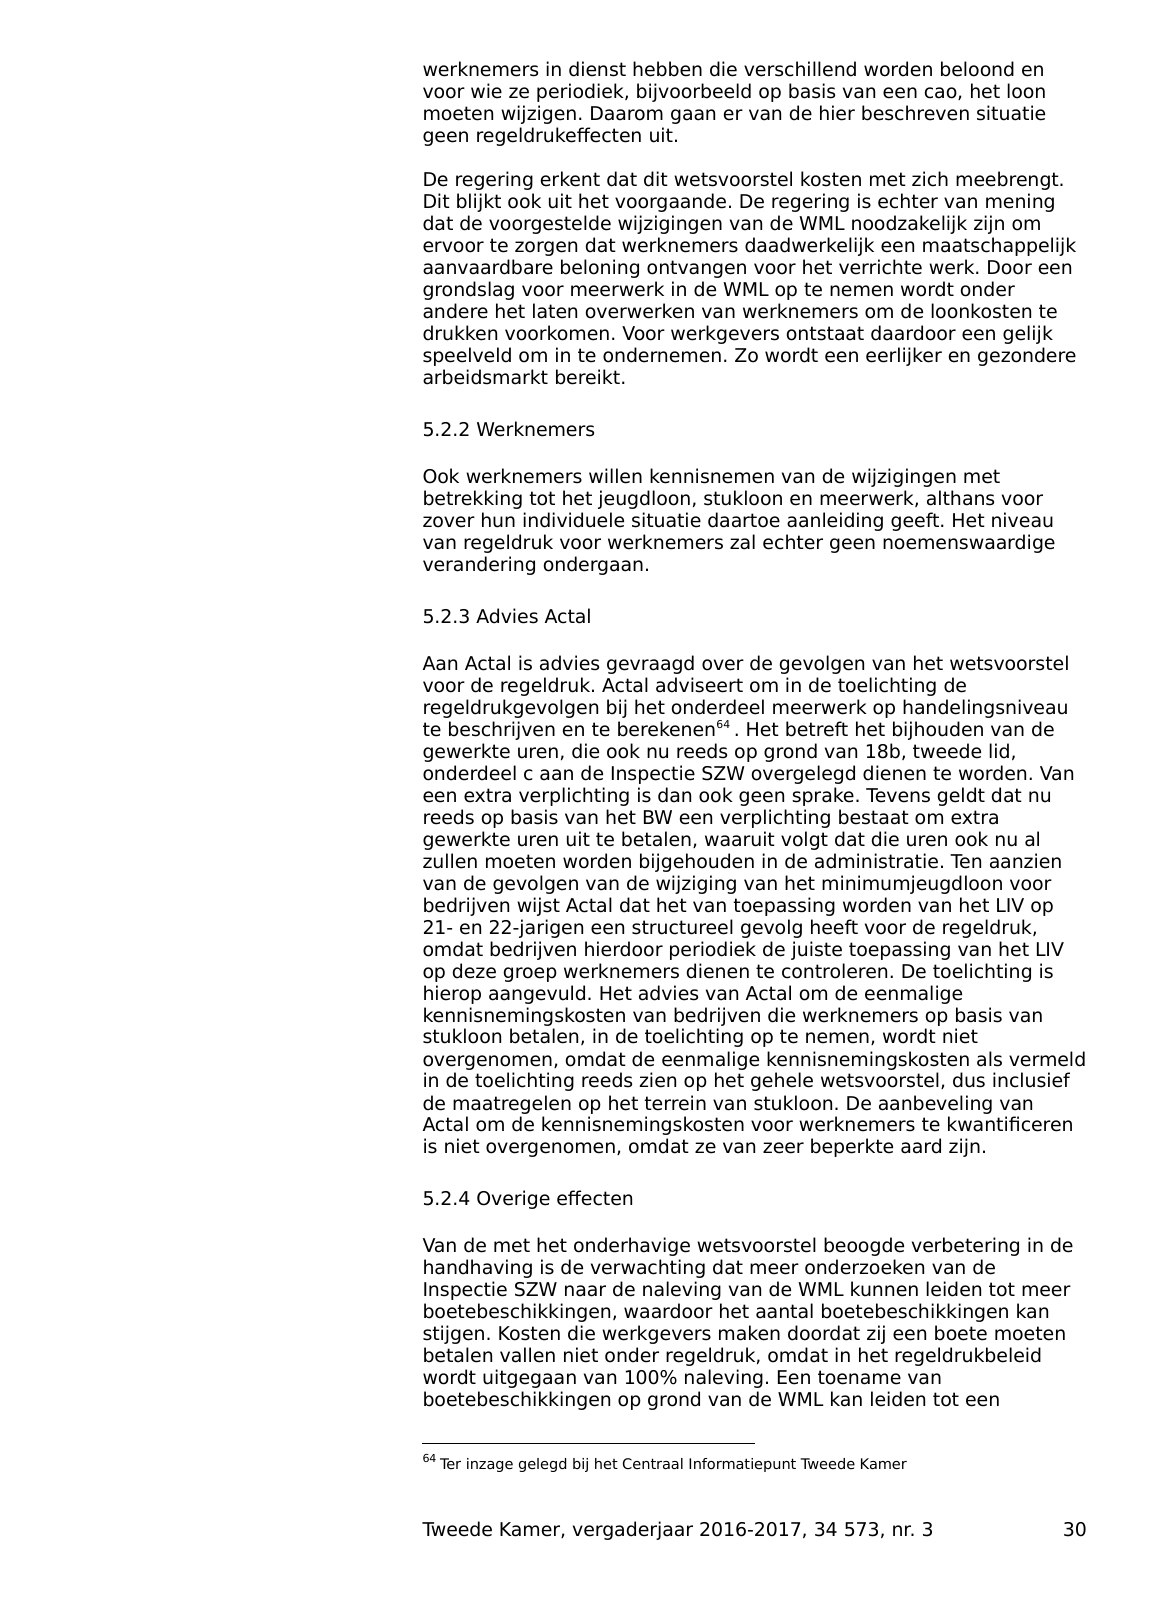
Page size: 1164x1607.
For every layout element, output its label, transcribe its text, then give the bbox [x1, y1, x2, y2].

text werknemers in dienst hebben die verschillend worden beloond en voor wie ze periodiek, bijvoorbeeld op basis van een cao, het loon moeten wijzigen. Daarom gaan er van de hier beschreven situatie geen regeldrukeffecten uit. [422, 59, 1087, 147]
subtitle 5.2.3 Advies Actal [422, 606, 1087, 628]
text Ter inzage gelegd bij het Centraal Informatiepunt Tweede Kamer [422, 1452, 1087, 1474]
text De regering erkent dat dit wetsvoorstel kosten met zich meebrengt. Dit blijkt ook uit het voorgaande. De regering is echter van mening dat de voorgestelde wijzigingen van de WML noodzakelijk zijn om ervoor te zorgen dat werknemers daadwerkelijk een maatschappelijk aanvaardbare beloning ontvangen voor het verrichte werk. Door een grondslag voor meerwerk in de WML op te nemen wordt onder andere het laten overwerken van werknemers om de loonkosten te drukken voorkomen. Voor werkgevers ontstaat daardoor een gelijk speelveld om in te ondernemen. Zo wordt een eerlijker en gezondere arbeidsmarkt bereikt. [422, 169, 1087, 389]
subtitle 5.2.2 Werknemers [422, 419, 1087, 441]
text Ook werknemers willen kennisnemen van de wijzigingen met betrekking tot het jeugdloon, stukloon en meerwerk, althans voor zover hun individuele situatie daartoe aanleiding geeft. Het niveau van regeldruk voor werknemers zal echter geen noemenswaardige verandering ondergaan. [422, 466, 1087, 576]
text Aan Actal is advies gevraagd over de gevolgen van het wetsvoorstel voor de regeldruk. Actal adviseert om in de toelichting de regeldrukgevolgen bij het onderdeel meerwerk op handelingsniveau te beschrijven en te berekenen. Het betreft het bijhouden van de gewerkte uren, die ook nu reeds op grond van 18b, tweede lid, onderdeel c aan de Inspectie SZW overgelegd dienen te worden. Van een extra verplichting is dan ook geen sprake. Tevens geldt dat nu reeds op basis van het BW een verplichting bestaat om extra gewerkte uren uit te betalen, waaruit volgt dat die uren ook nu al zullen moeten worden bijgehouden in de administratie. Ten aanzien van de gevolgen van de wijziging van het minimumjeugdloon voor bedrijven wijst Actal dat het van toepassing worden van het LIV op 21- en 22-jarigen een structureel gevolg heeft voor de regeldruk, omdat bedrijven hierdoor periodiek de juiste toepassing van het LIV op deze groep werknemers dienen te controleren. De toelichting is hierop aangevuld. Het advies van Actal om de eenmalige kennisnemingskosten van bedrijven die werknemers op basis van stukloon betalen, in de toelichting op te nemen, wordt niet overgenomen, omdat de eenmalige kennisnemingskosten als vermeld in de toelichting reeds zien op het gehele wetsvoorstel, dus inclusief de maatregelen op het terrein van stukloon. De aanbeveling van Actal om de kennisnemingskosten voor werknemers te kwantificeren is niet overgenomen, omdat ze van zeer beperkte aard zijn. [422, 653, 1087, 1158]
text Van de met het onderhavige wetsvoorstel beoogde verbetering in de handhaving is de verwachting dat meer onderzoeken van de Inspectie SZW naar de naleving van de WML kunnen leiden tot meer boetebeschikkingen, waardoor het aantal boetebeschikkingen kan stijgen. Kosten die werkgevers maken doordat zij een boete moeten betalen vallen niet onder regeldruk, omdat in het regeldrukbeleid wordt uitgegaan van 100% naleving. Een toename van boetebeschikkingen op grond van de WML kan leiden tot een [422, 1235, 1087, 1411]
subtitle 5.2.4 Overige effecten [422, 1188, 1087, 1210]
